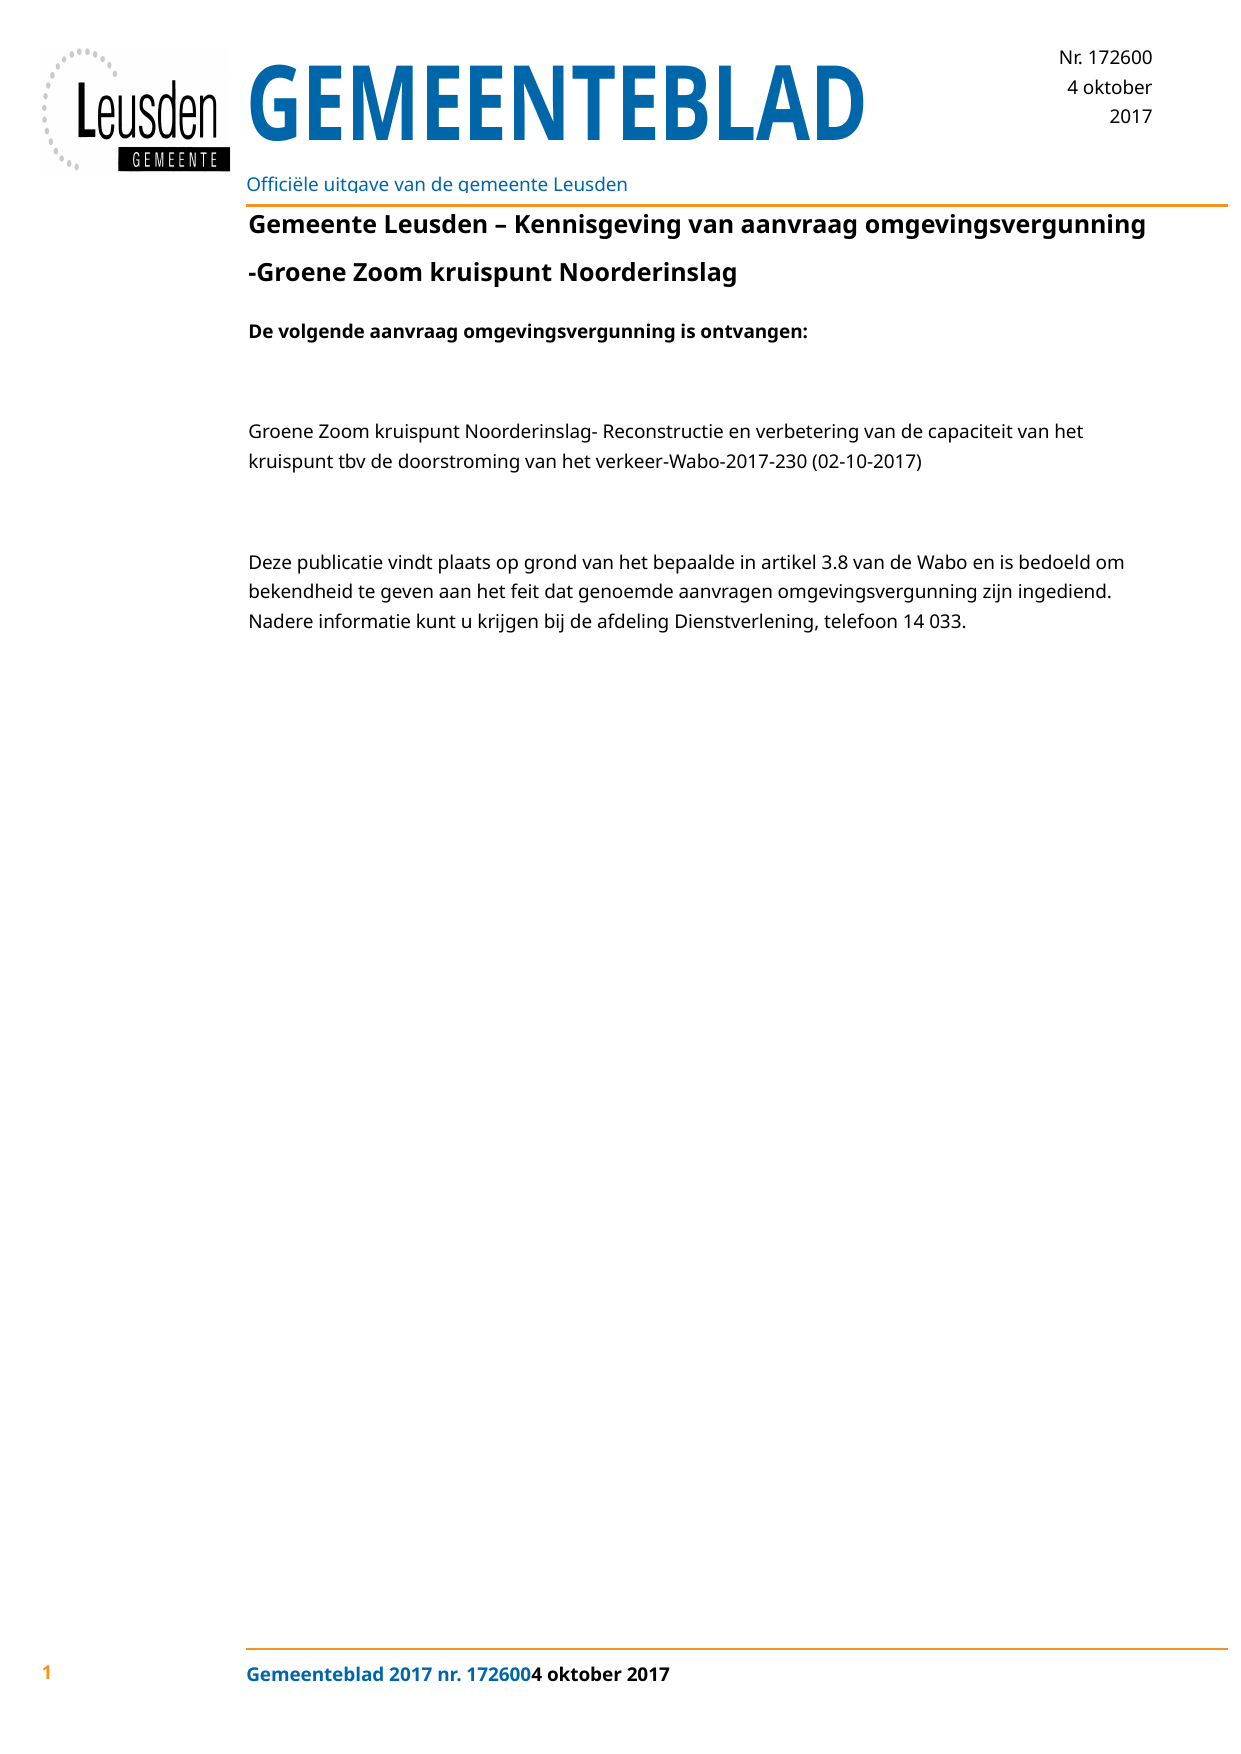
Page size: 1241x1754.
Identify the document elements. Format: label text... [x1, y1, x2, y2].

text Deze publicatie vindt plaats op grond van het bepaalde in artikel 3.8 van de Wabo en is bedoeld om bekendheid te geven aan het feit dat genoemde aanvragen omgevingsvergunning zijn ingediend. Nadere informatie kunt u krijgen bij de afdeling Dienstverlening, telefoon 14 033. [248, 549, 1152, 634]
picture [41, 47, 231, 172]
text Gemeente Leusden – Kennisgeving van aanvraag omgevingsvergunning -Groene Zoom kruispunt Noorderinslag [248, 207, 1152, 288]
text De volgende aanvraag omgevingsvergunning is ontvangen: [248, 318, 1152, 344]
text Groene Zoom kruispunt Noorderinslag- Reconstructie en verbetering van de capaciteit van het kruispunt tbv de doorstroming van het verkeer-Wabo-2017-230 (02-10-2017) [248, 419, 1152, 474]
